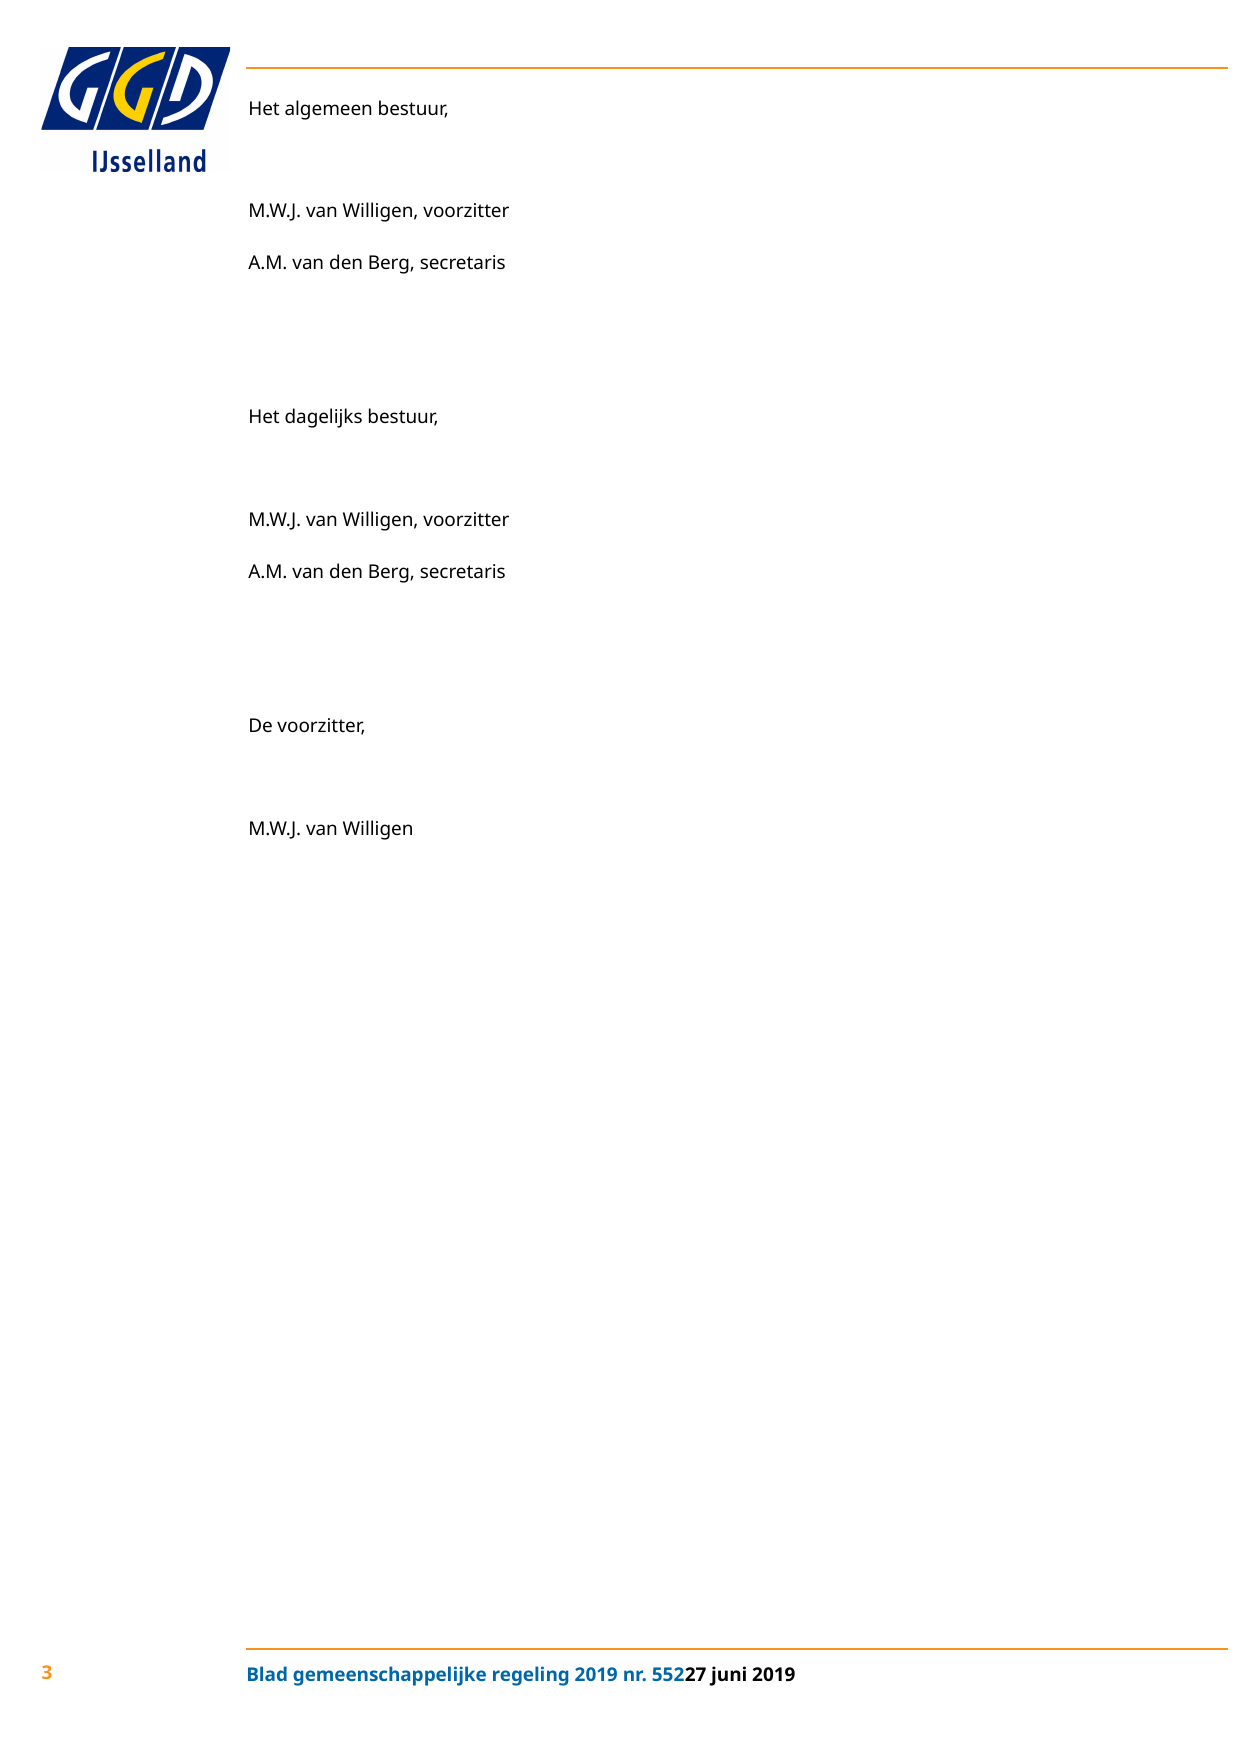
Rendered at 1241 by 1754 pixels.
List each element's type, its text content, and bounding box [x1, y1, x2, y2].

text M.W.J. van Willigen, voorzitter [248, 198, 1152, 223]
text De voorzitter, [248, 712, 1152, 738]
picture [41, 47, 231, 172]
text Het algemeen bestuur, [248, 95, 1152, 121]
text M.W.J. van Willigen [248, 815, 1152, 841]
text M.W.J. van Willigen, voorzitter [248, 506, 1152, 532]
text A.M. van den Berg, secretaris [248, 249, 1152, 275]
text Het dagelijks bestuur, [248, 403, 1152, 429]
text A.M. van den Berg, secretaris [248, 558, 1152, 584]
